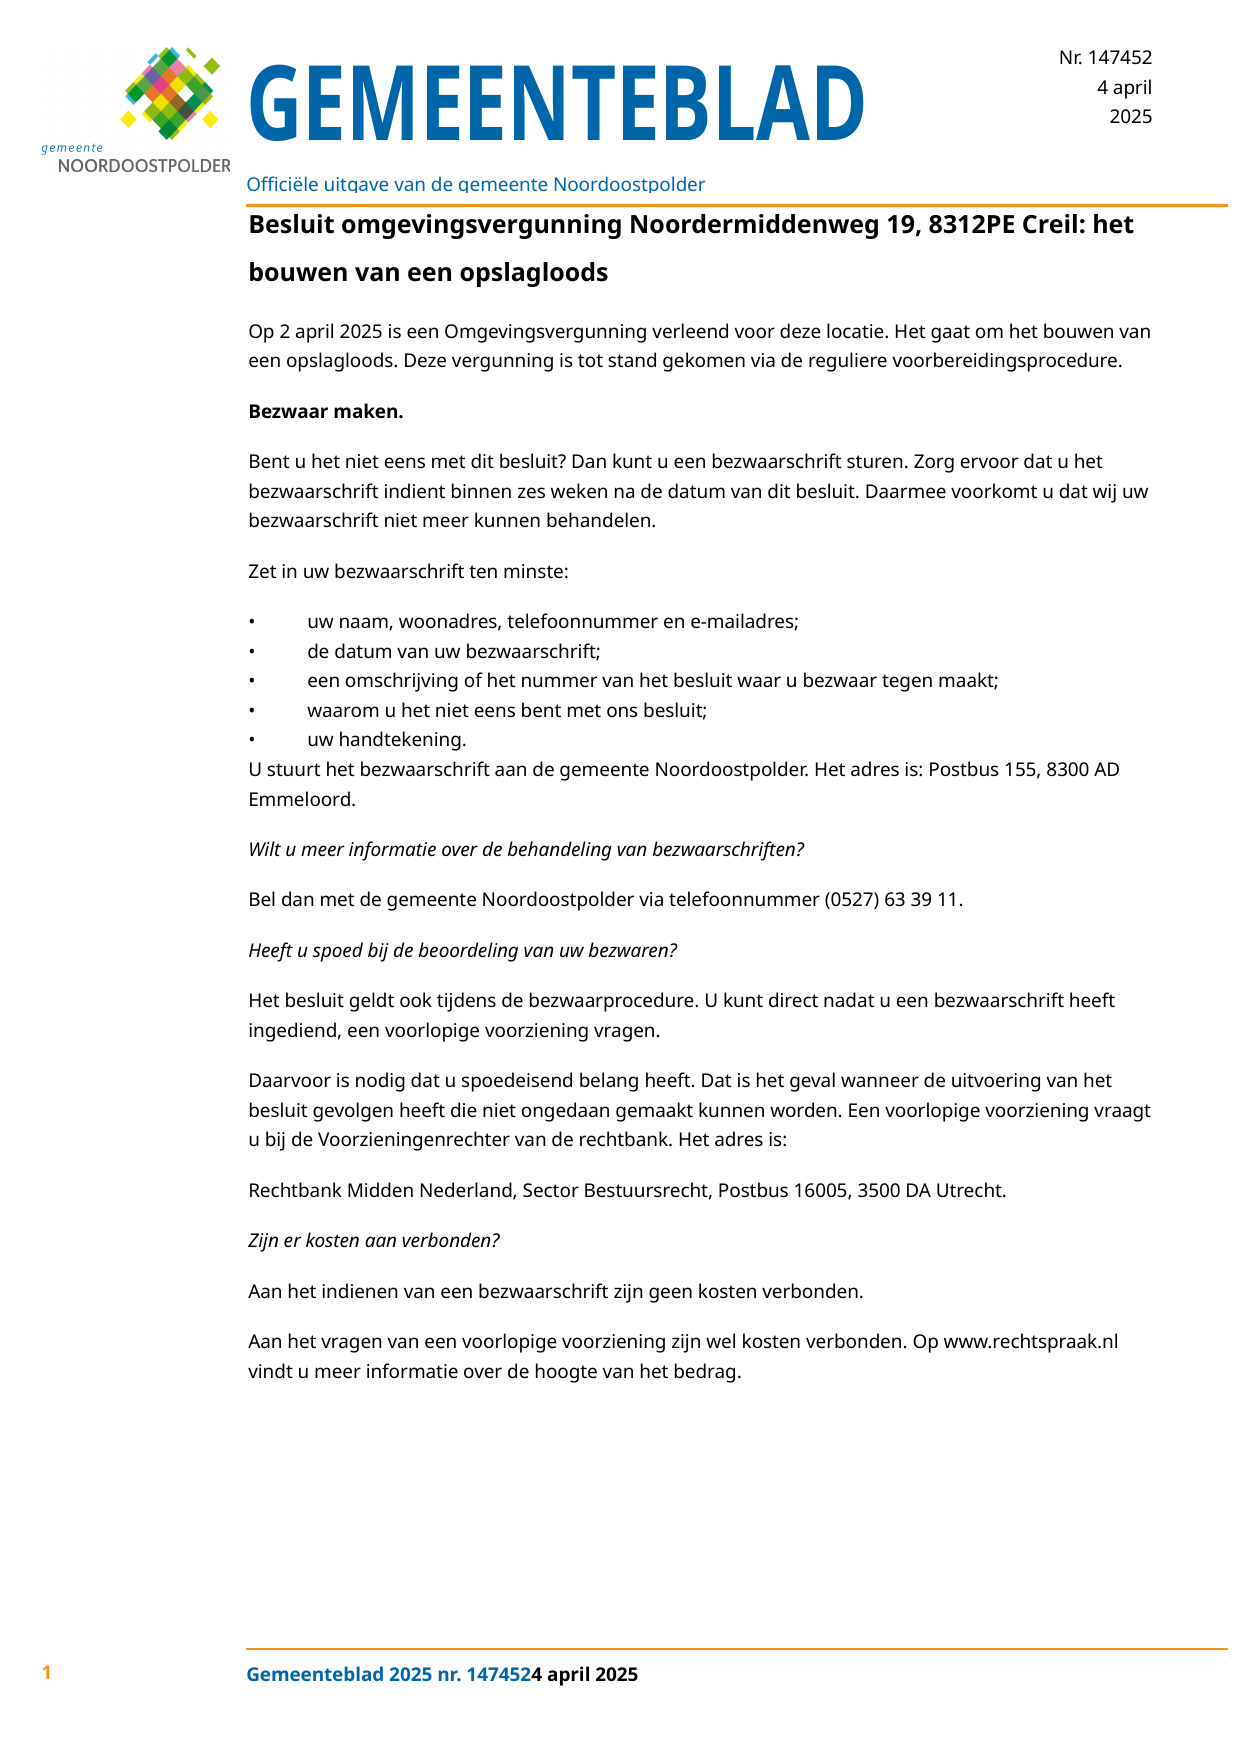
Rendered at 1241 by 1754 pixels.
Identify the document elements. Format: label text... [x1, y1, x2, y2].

text Zijn er kosten aan verbonden? [248, 1227, 1152, 1253]
text Het besluit geldt ook tijdens de bezwaarprocedure. U kunt direct nadat u een bezwaarschrift heeft ingediend, een voorlopige voorziening vragen. [248, 987, 1152, 1043]
text Aan het vragen van een voorlopige voorziening zijn wel kosten verbonden. Op www.rechtspraak.nl vindt u meer informatie over de hoogte van het bedrag. [248, 1328, 1152, 1384]
list een omschrijving of het nummer van het besluit waar u bezwaar tegen maakt; [248, 667, 1152, 693]
list de datum van uw bezwaarschrift; [248, 638, 1152, 664]
text Op 2 april 2025 is een Omgevingsvergunning verleend voor deze locatie. Het gaat om het bouwen van een opslagloods. Deze vergunning is tot stand gekomen via de reguliere voorbereidingsprocedure. [248, 318, 1152, 373]
text Bel dan met de gemeente Noordoostpolder via telefoonnummer (0527) 63 39 11. [248, 887, 1152, 912]
text Bezwaar maken. [248, 398, 1152, 424]
text Aan het indienen van een bezwaarschrift zijn geen kosten verbonden. [248, 1278, 1152, 1304]
text Rechtbank Midden Nederland, Sector Bestuursrecht, Postbus 16005, 3500 DA Utrecht. [248, 1177, 1152, 1203]
text Bent u het niet eens met dit besluit? Dan kunt u een bezwaarschrift sturen. Zorg ervoor dat u het bezwaarschrift indient binnen zes weken na de datum van dit besluit. Daarmee voorkomt u dat wij uw bezwaarschrift niet meer kunnen behandelen. [248, 448, 1152, 533]
list uw handtekening. [248, 727, 1152, 752]
picture [41, 47, 231, 172]
text Besluit omgevingsvergunning Noordermiddenweg 19, 8312PE Creil: het bouwen van een opslagloods [248, 207, 1152, 288]
text Wilt u meer informatie over de behandeling van bezwaarschriften? [248, 836, 1152, 862]
list uw naam, woonadres, telefoonnummer en e-mailadres; [248, 608, 1152, 634]
text Daarvoor is nodig dat u spoedeisend belang heeft. Dat is het geval wanneer de uitvoering van het besluit gevolgen heeft die niet ongedaan gemaakt kunnen worden. Een voorlopige voorziening vraagt u bij de Voorzieningenrechter van de rechtbank. Het adres is: [248, 1067, 1152, 1152]
text Heeft u spoed bij de beoordeling van uw bezwaren? [248, 937, 1152, 963]
text U stuurt het bezwaarschrift aan de gemeente Noordoostpolder. Het adres is: Postbus 155, 8300 AD Emmeloord. [248, 756, 1152, 812]
list waarom u het niet eens bent met ons besluit; [248, 697, 1152, 723]
text Zet in uw bezwaarschrift ten minste: [248, 558, 1152, 584]
